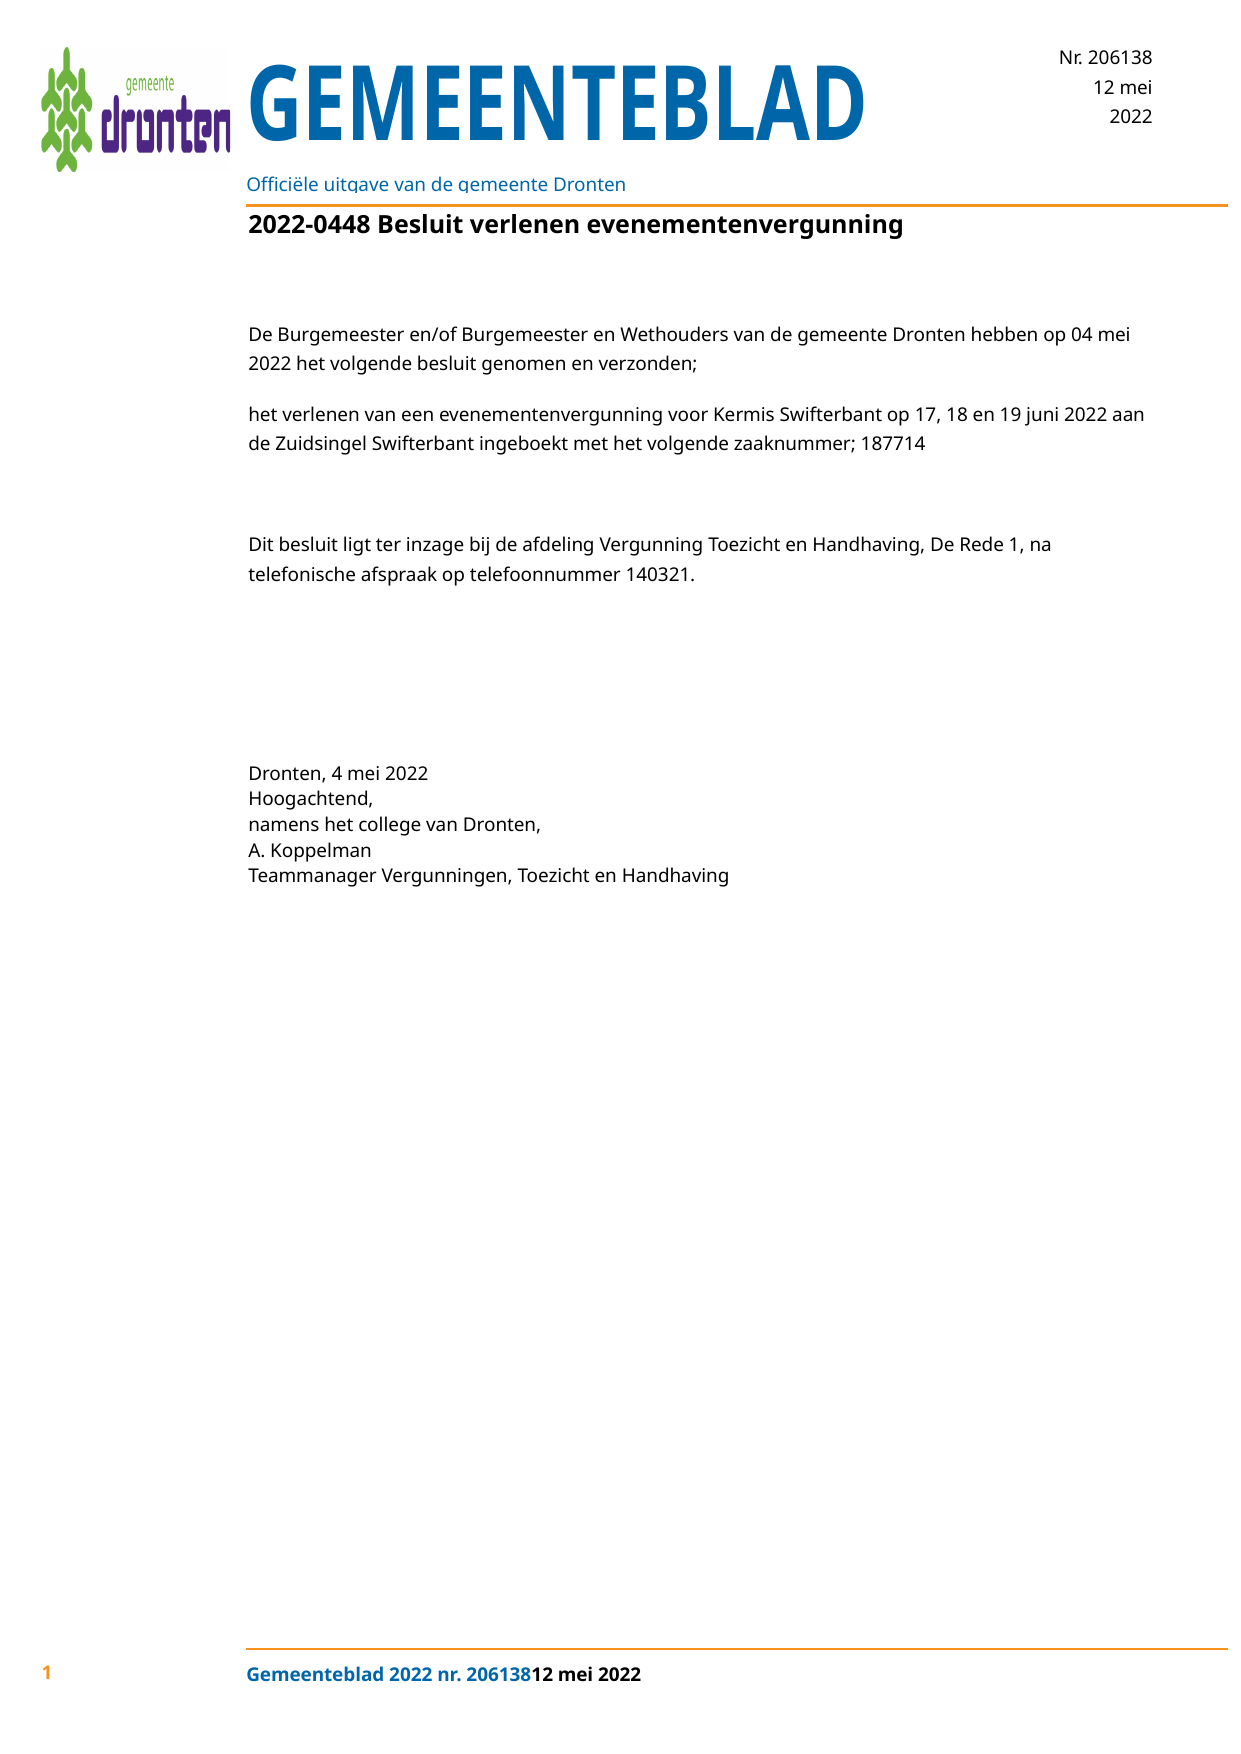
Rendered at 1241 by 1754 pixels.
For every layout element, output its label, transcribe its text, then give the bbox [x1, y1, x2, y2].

text Hoogachtend, [248, 786, 1152, 811]
text Dit besluit ligt ter inzage bij de afdeling Vergunning Toezicht en Handhaving, De Rede 1, na telefonische afspraak op telefoonnummer 140321. [248, 531, 1152, 586]
text De Burgemeester en/of Burgemeester en Wethouders van de gemeente Dronten hebben op 04 mei 2022 het volgende besluit genomen en verzonden; [248, 321, 1152, 376]
text namens het college van Dronten, [248, 811, 1152, 837]
picture [41, 47, 231, 172]
text het verlenen van een evenementenvergunning voor Kermis Swifterbant op 17, 18 en 19 juni 2022 aan de Zuidsingel Swifterbant ingeboekt met het volgende zaaknummer; 187714 [248, 401, 1152, 456]
text A. Koppelman [248, 837, 1152, 863]
text Teammanager Vergunningen, Toezicht en Handhaving [248, 863, 1152, 888]
text Dronten, 4 mei 2022 [248, 760, 1152, 786]
text 2022-0448 Besluit verlenen evenementenvergunning [248, 207, 1152, 241]
